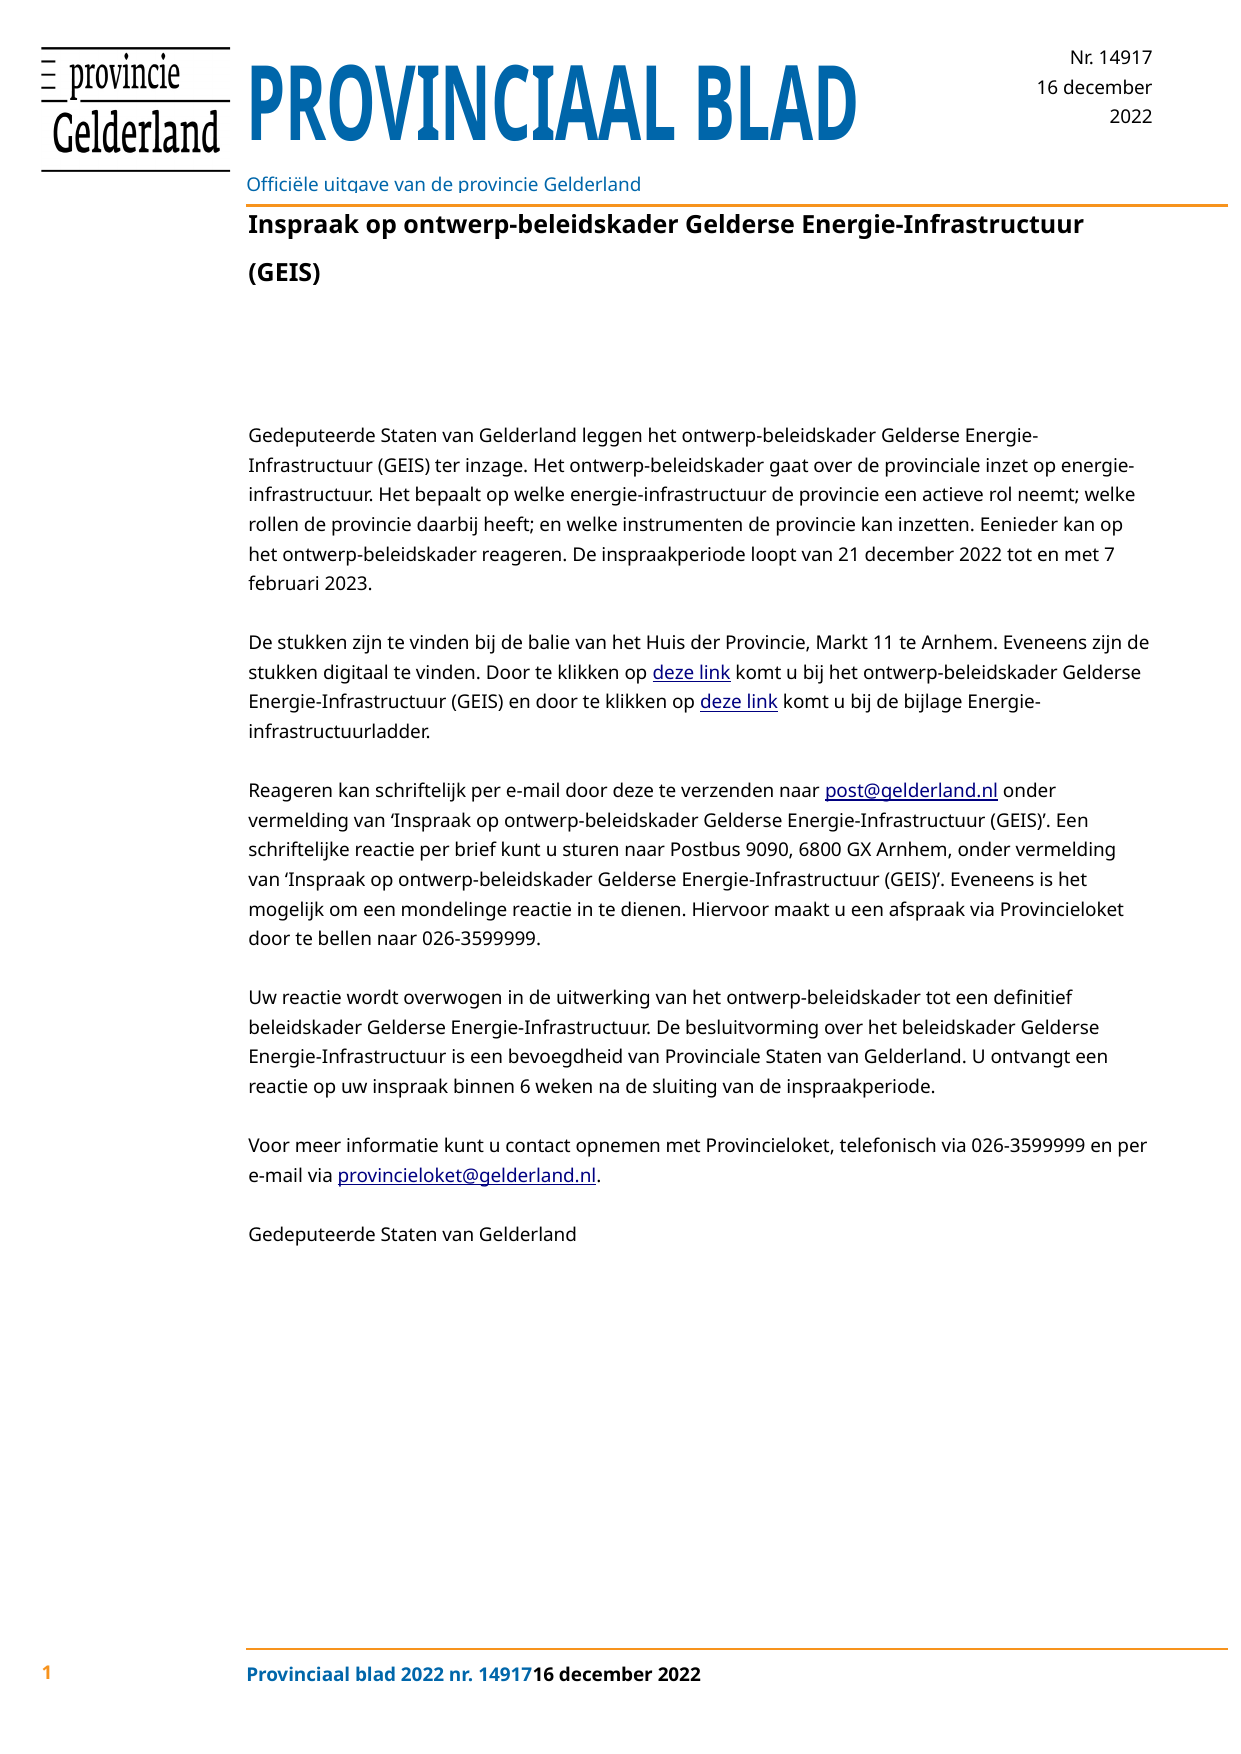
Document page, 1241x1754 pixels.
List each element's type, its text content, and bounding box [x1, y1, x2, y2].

text De stukken zijn te vinden bij de balie van het Huis der Provincie, Markt 11 te Arnhem. Eveneens zijn de stukken digitaal te vinden. Door te klikken op deze link komt u bij het ontwerp-beleidskader Gelderse Energie-Infrastructuur (GEIS) en door te klikken op deze link komt u bij de bijlage Energie-infrastructuurladder. [248, 629, 1152, 744]
text Reageren kan schriftelijk per e-mail door deze te verzenden naar post@gelderland.nl onder vermelding van ‘Inspraak op ontwerp-beleidskader Gelderse Energie-Infrastructuur (GEIS)’. Een schriftelijke reactie per brief kunt u sturen naar Postbus 9090, 6800 GX Arnhem, onder vermelding van ‘Inspraak op ontwerp-beleidskader Gelderse Energie-Infrastructuur (GEIS)’. Eveneens is het mogelijk om een mondelinge reactie in te dienen. Hiervoor maakt u een afspraak via Provincieloket door te bellen naar 026-3599999. [248, 777, 1152, 951]
text Uw reactie wordt overwogen in de uitwerking van het ontwerp-beleidskader tot een definitief beleidskader Gelderse Energie-Infrastructuur. De besluitvorming over het beleidskader Gelderse Energie-Infrastructuur is een bevoegdheid van Provinciale Staten van Gelderland. U ontvangt een reactie op uw inspraak binnen 6 weken na de sluiting van de inspraakperiode. [248, 984, 1152, 1099]
text Inspraak op ontwerp-beleidskader Gelderse Energie-Infrastructuur (GEIS) [248, 207, 1152, 288]
text Gedeputeerde Staten van Gelderland [248, 1221, 1152, 1247]
text Gedeputeerde Staten van Gelderland leggen het ontwerp-beleidskader Gelderse Energie-Infrastructuur (GEIS) ter inzage. Het ontwerp-beleidskader gaat over de provinciale inzet op energie-infrastructuur. Het bepaalt op welke energie-infrastructuur de provincie een actieve rol neemt; welke rollen de provincie daarbij heeft; en welke instrumenten de provincie kan inzetten. Eenieder kan op het ontwerp-beleidskader reageren. De inspraakperiode loopt van 21 december 2022 tot en met 7 februari 2023. [248, 422, 1152, 596]
text Voor meer informatie kunt u contact opnemen met Provincieloket, telefonisch via 026-3599999 en per e-mail via provincieloket@gelderland.nl. [248, 1132, 1152, 1188]
picture [41, 47, 231, 172]
